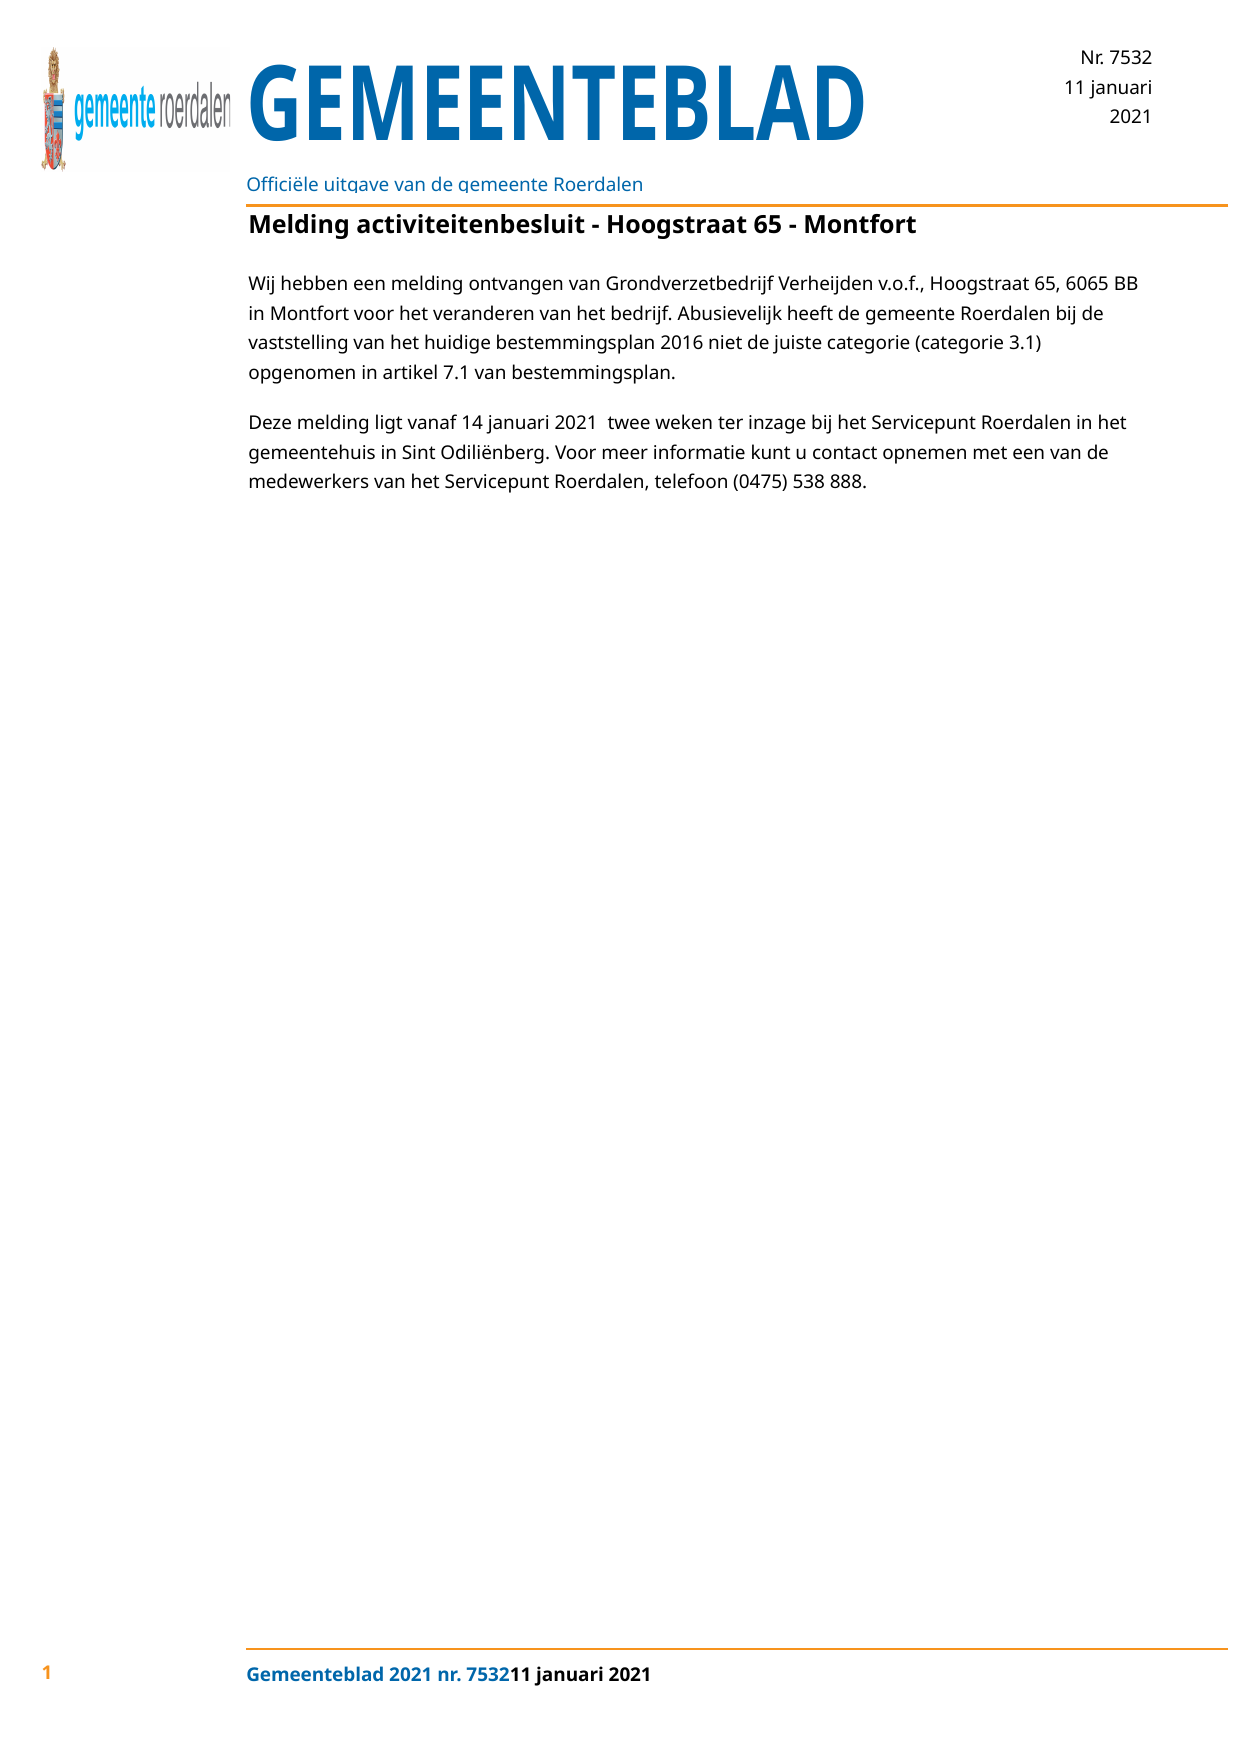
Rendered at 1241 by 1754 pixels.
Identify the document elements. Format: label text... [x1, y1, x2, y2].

text Melding activiteitenbesluit - Hoogstraat 65 - Montfort [248, 207, 1152, 241]
picture [41, 47, 231, 172]
text Wij hebben een melding ontvangen van Grondverzetbedrijf Verheijden v.o.f., Hoogstraat 65, 6065 BB in Montfort voor het veranderen van het bedrijf. Abusievelijk heeft de gemeente Roerdalen bij de vaststelling van het huidige bestemmingsplan 2016 niet de juiste categorie (categorie 3.1) opgenomen in artikel 7.1 van bestemmingsplan. [248, 270, 1152, 385]
text Deze melding ligt vanaf 14 januari 2021 twee weken ter inzage bij het Servicepunt Roerdalen in het gemeentehuis in Sint Odiliënberg. Voor meer informatie kunt u contact opnemen met een van de medewerkers van het Servicepunt Roerdalen, telefoon (0475) 538 888. [248, 409, 1152, 494]
